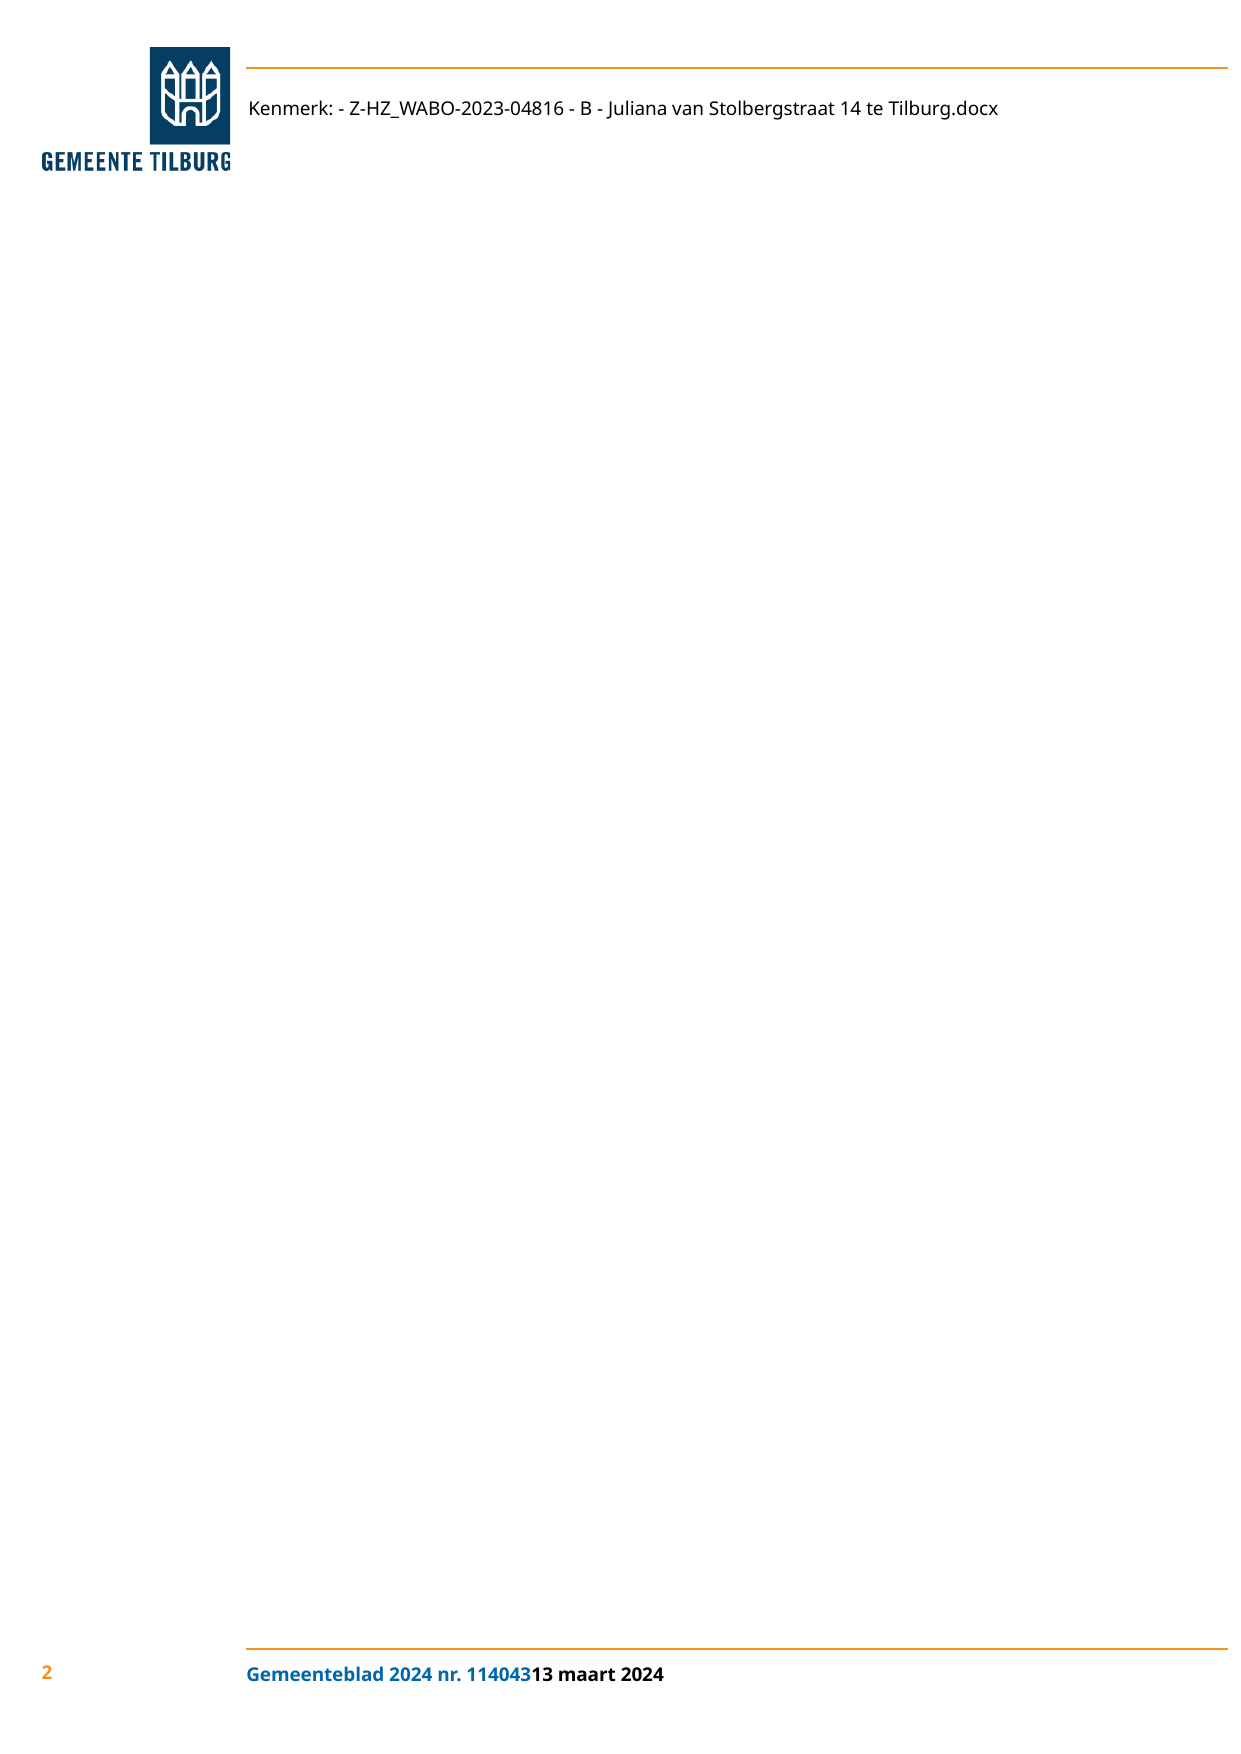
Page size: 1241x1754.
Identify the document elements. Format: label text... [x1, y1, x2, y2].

text Kenmerk: - Z-HZ_WABO-2023-04816 - B - Juliana van Stolbergstraat 14 te Tilburg.docx [248, 95, 1152, 121]
picture [41, 47, 231, 172]
